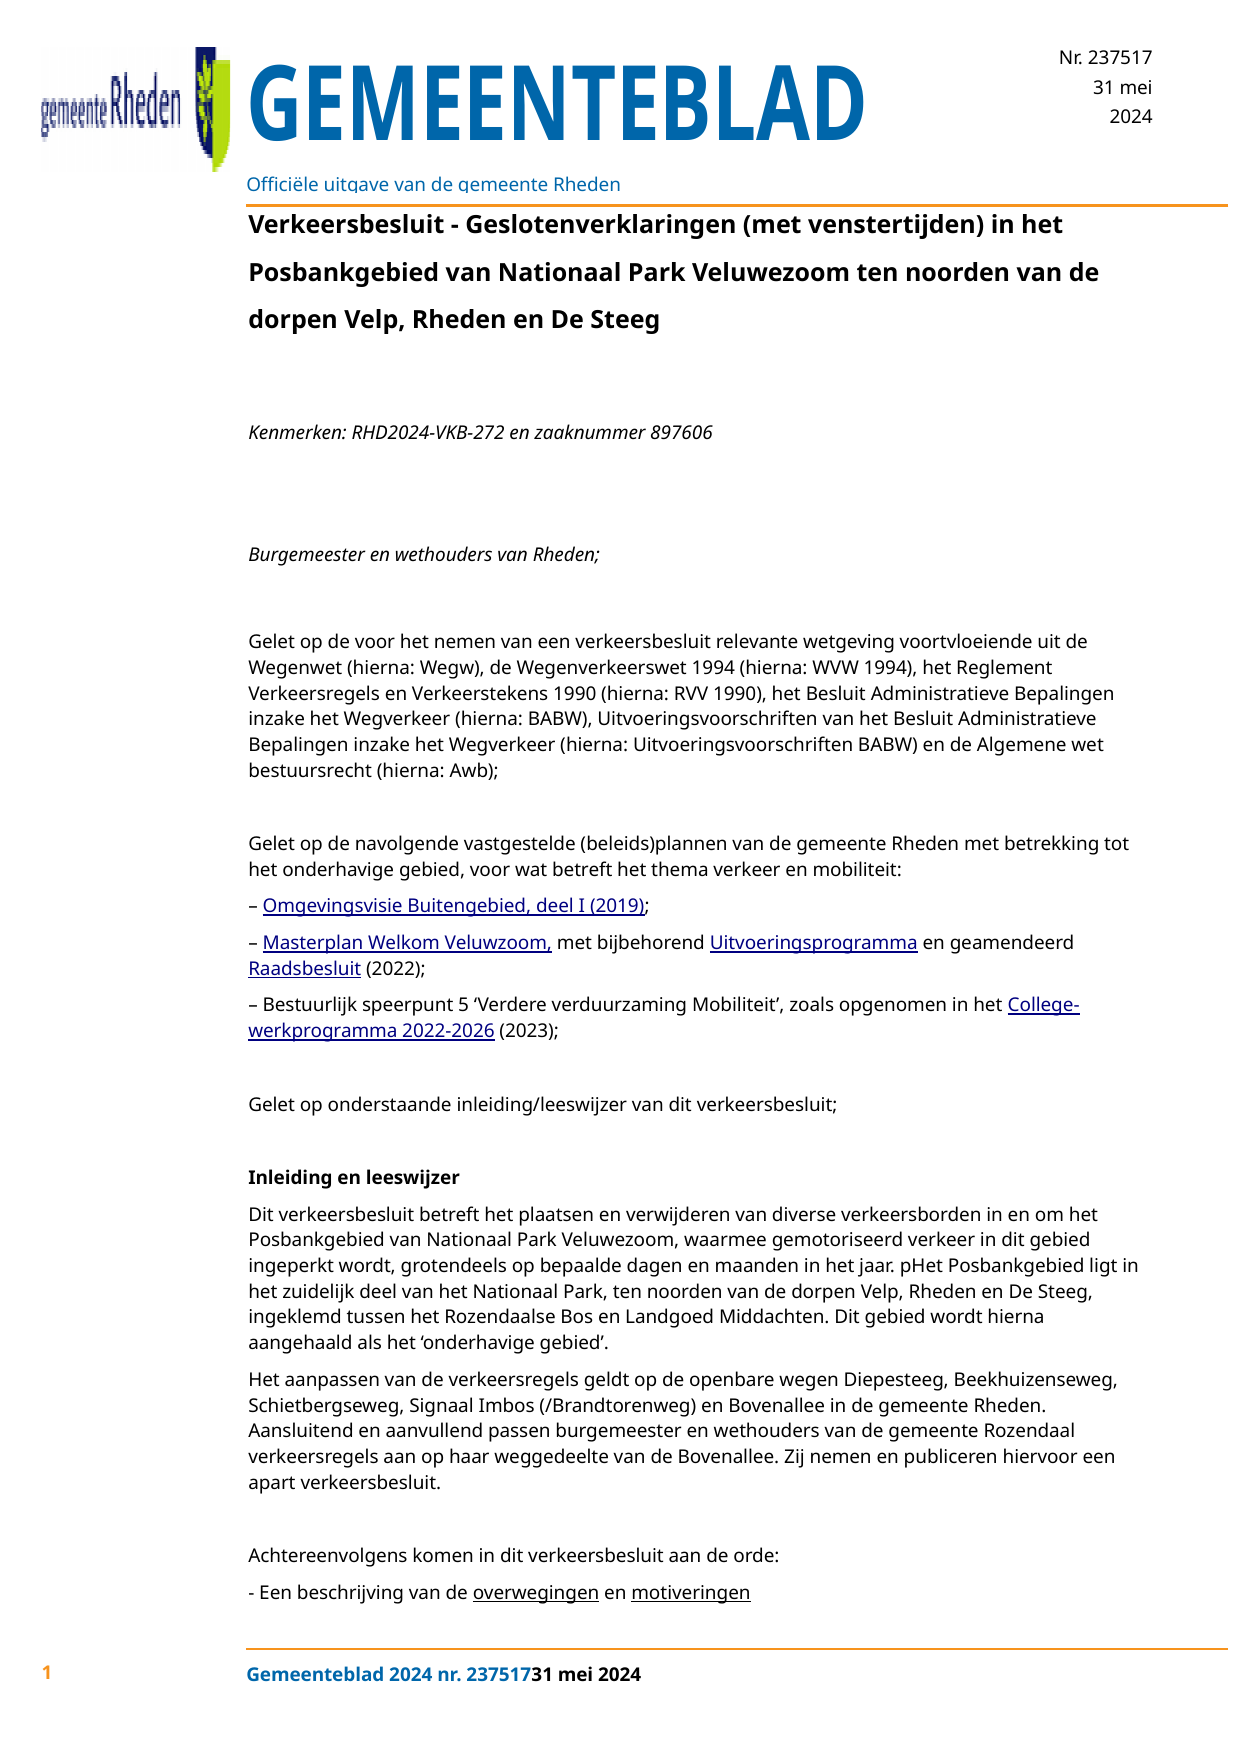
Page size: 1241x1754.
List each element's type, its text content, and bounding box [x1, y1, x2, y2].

text Inleiding en leeswijzer [248, 1164, 1152, 1190]
text Verkeersbesluit - Geslotenverklaringen (met venstertijden) in het Posbankgebied van Nationaal Park Veluwezoom ten noorden van de dorpen Velp, Rheden en De Steeg [248, 207, 1152, 336]
text Achtereenvolgens komen in dit verkeersbesluit aan de orde: [248, 1542, 1152, 1568]
text Burgemeester en wethouders van Rheden; [248, 541, 1152, 567]
text – Bestuurlijk speerpunt 5 ‘Verdere verduurzaming Mobiliteit’, zoals opgenomen in het College-werkprogramma 2022-2026 (2023); [248, 992, 1152, 1043]
text Kenmerken: RHD2024-VKB-272 en zaaknummer 897606 [248, 419, 1152, 445]
text Dit verkeersbesluit betreft het plaatsen en verwijderen van diverse verkeersborden in en om het Posbankgebied van Nationaal Park Veluwezoom, waarmee gemotoriseerd verkeer in dit gebied ingeperkt wordt, grotendeels op bepaalde dagen en maanden in het jaar. pHet Posbankgebied ligt in het zuidelijk deel van het Nationaal Park, ten noorden van de dorpen Velp, Rheden en De Steeg, ingeklemd tussen het Rozendaalse Bos en Landgoed Middachten. Dit gebied wordt hierna aangehaald als het ‘onderhavige gebied’. [248, 1201, 1152, 1355]
text - Een beschrijving van de overwegingen en motiveringen [248, 1579, 1152, 1605]
text – Omgevingsvisie Buitengebied, deel I (2019); [248, 893, 1152, 918]
text Gelet op de navolgende vastgestelde (beleids)plannen van de gemeente Rheden met betrekking tot het onderhavige gebied, voor wat betreft het thema verkeer en mobiliteit: [248, 830, 1152, 882]
text Het aanpassen van de verkeersregels geldt op de openbare wegen Diepesteeg, Beekhuizenseweg, Schietbergseweg, Signaal Imbos (/Brandtorenweg) en Bovenallee in de gemeente Rheden. Aansluitend en aanvullend passen burgemeester en wethouders van de gemeente Rozendaal verkeersregels aan op haar weggedeelte van de Bovenallee. Zij nemen en publiceren hiervoor een apart verkeersbesluit. [248, 1366, 1152, 1495]
text Gelet op onderstaande inleiding/leeswijzer van dit verkeersbesluit; [248, 1091, 1152, 1116]
picture [41, 47, 231, 172]
text Gelet op de voor het nemen van een verkeersbesluit relevante wetgeving voortvloeiende uit de Wegenwet (hierna: Wegw), de Wegenverkeerswet 1994 (hierna: WVW 1994), het Reglement Verkeersregels en Verkeerstekens 1990 (hierna: RVV 1990), het Besluit Administratieve Bepalingen inzake het Wegverkeer (hierna: BABW), Uitvoeringsvoorschriften van het Besluit Administratieve Bepalingen inzake het Wegverkeer (hierna: Uitvoeringsvoorschriften BABW) en de Algemene wet bestuursrecht (hierna: Awb); [248, 628, 1152, 783]
text – Masterplan Welkom Veluwzoom, met bijbehorend Uitvoeringsprogramma en geamendeerd Raadsbesluit (2022); [248, 929, 1152, 981]
